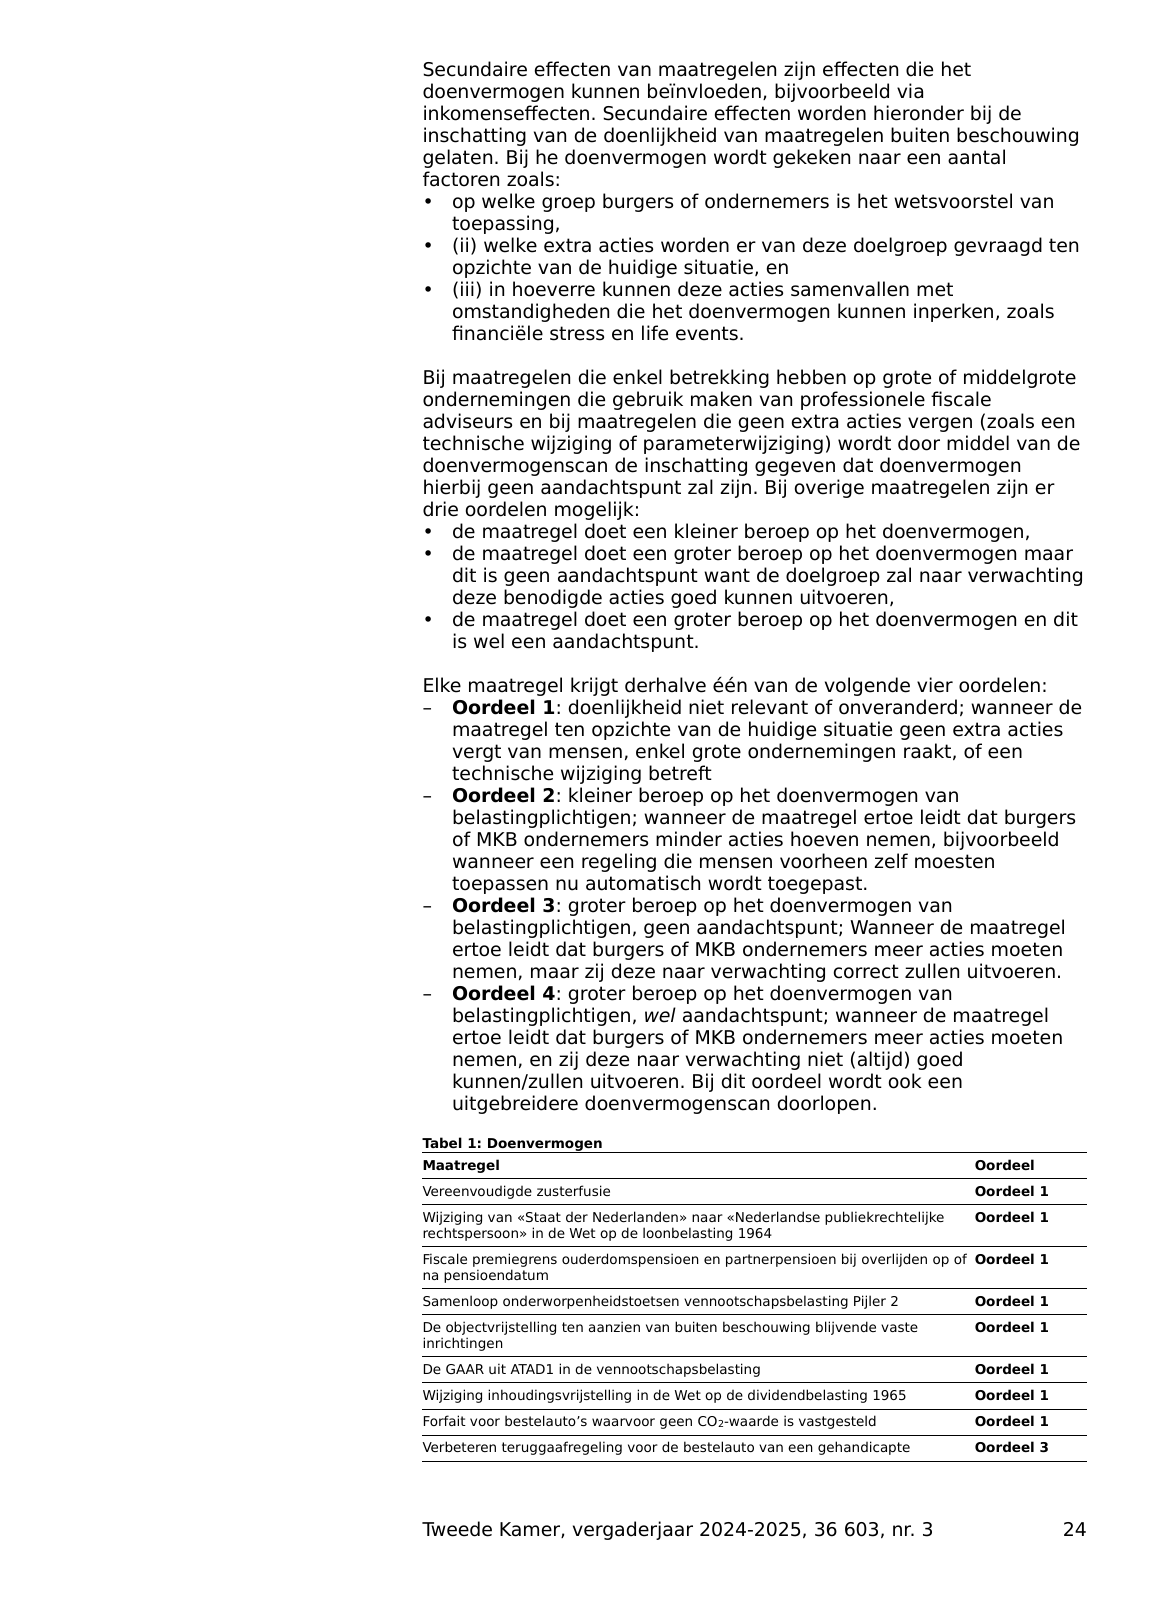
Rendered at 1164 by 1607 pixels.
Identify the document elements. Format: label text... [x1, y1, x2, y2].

text Elke maatregel krijgt derhalve één van de volgende vier oordelen: [422, 675, 1087, 697]
text – Oordeel 2: kleiner beroep op het doenvermogen van belastingplichtigen; wanneer de maatregel ertoe leidt dat burgers of MKB ondernemers minder acties hoeven nemen, bijvoorbeeld wanneer een regeling die mensen voorheen zelf moesten toepassen nu automatisch wordt toegepast. [422, 785, 1087, 895]
table_cell Fiscale premiegrens ouderdomspensioen en partnerpensioen bij overlijden op of na pensioendatum [422, 1247, 968, 1288]
table_cell Oordeel 1 [969, 1289, 1087, 1314]
text • (ii) welke extra acties worden er van deze doelgroep gevraagd ten opzichte van de huidige situatie, en [422, 235, 1087, 279]
table_cell Oordeel 1 [969, 1357, 1087, 1382]
table_cell De objectvrijstelling ten aanzien van buiten beschouwing blijvende vaste inrichtingen [422, 1315, 968, 1356]
table_cell De GAAR uit ATAD1 in de vennootschapsbelasting [422, 1357, 968, 1382]
text – Oordeel 4: groter beroep op het doenvermogen van belastingplichtigen, wel aandachtspunt; wanneer de maatregel ertoe leidt dat burgers of MKB ondernemers meer acties moeten nemen, en zij deze naar verwachting niet (altijd) goed kunnen/zullen uitvoeren. Bij dit oordeel wordt ook een uitgebreidere doenvermogenscan doorlopen. [422, 983, 1087, 1114]
table_cell Verbeteren teruggaafregeling voor de bestelauto van een gehandicapte [422, 1436, 968, 1461]
table_cell Oordeel 3 [969, 1436, 1087, 1461]
table_cell Wijziging inhoudingsvrijstelling in de Wet op de dividendbelasting 1965 [422, 1383, 968, 1408]
text • op welke groep burgers of ondernemers is het wetsvoorstel van toepassing, [422, 191, 1087, 235]
text • de maatregel doet een groter beroep op het doenvermogen en dit is wel een aandachtspunt. [422, 609, 1087, 653]
table_cell Oordeel 1 [969, 1179, 1087, 1204]
table_cell Wijziging van «Staat der Nederlanden» naar «Nederlandse publiekrechtelijke rechtspersoon» in de Wet op de loonbelasting 1964 [422, 1205, 968, 1246]
table_cell Oordeel 1 [969, 1410, 1087, 1434]
text – Oordeel 1: doenlijkheid niet relevant of onveranderd; wanneer de maatregel ten opzichte van de huidige situatie geen extra acties vergt van mensen, enkel grote ondernemingen raakt, of een technische wijziging betreft [422, 697, 1087, 785]
text • de maatregel doet een kleiner beroep op het doenvermogen, [422, 521, 1087, 543]
text Secundaire effecten van maatregelen zijn effecten die het doenvermogen kunnen beïnvloeden, bijvoorbeeld via inkomenseffecten. Secundaire effecten worden hieronder bij de inschatting van de doenlijkheid van maatregelen buiten beschouwing gelaten. Bij he doenvermogen wordt gekeken naar een aantal factoren zoals: [422, 59, 1087, 191]
text – Oordeel 3: groter beroep op het doenvermogen van belastingplichtigen, geen aandachtspunt; Wanneer de maatregel ertoe leidt dat burgers of MKB ondernemers meer acties moeten nemen, maar zij deze naar verwachting correct zullen uitvoeren. [422, 895, 1087, 983]
table_cell Samenloop onderworpenheidstoetsen vennootschapsbelasting Pijler 2 [422, 1289, 968, 1314]
table_cell Forfait voor bestelauto’s waarvoor geen CO2-waarde is vastgesteld [422, 1410, 968, 1434]
table_cell Vereenvoudigde zusterfusie [422, 1179, 968, 1204]
table_cell Oordeel 1 [969, 1315, 1087, 1356]
table_header Tabel 1: Doenvermogen [422, 1136, 1087, 1152]
table_cell Oordeel [969, 1153, 1087, 1178]
text Bij maatregelen die enkel betrekking hebben op grote of middelgrote ondernemingen die gebruik maken van professionele fiscale adviseurs en bij maatregelen die geen extra acties vergen (zoals een technische wijziging of parameterwijziging) wordt door middel van de doenvermogenscan de inschatting gegeven dat doenvermogen hierbij geen aandachtspunt zal zijn. Bij overige maatregelen zijn er drie oordelen mogelijk: [422, 367, 1087, 521]
table_cell Maatregel [422, 1153, 968, 1178]
table_cell Oordeel 1 [969, 1247, 1087, 1288]
text • de maatregel doet een groter beroep op het doenvermogen maar dit is geen aandachtspunt want de doelgroep zal naar verwachting deze benodigde acties goed kunnen uitvoeren, [422, 543, 1087, 609]
table_cell Oordeel 1 [969, 1205, 1087, 1246]
table_cell Oordeel 1 [969, 1383, 1087, 1408]
text • (iii) in hoeverre kunnen deze acties samenvallen met omstandigheden die het doenvermogen kunnen inperken, zoals financiële stress en life events. [422, 279, 1087, 345]
